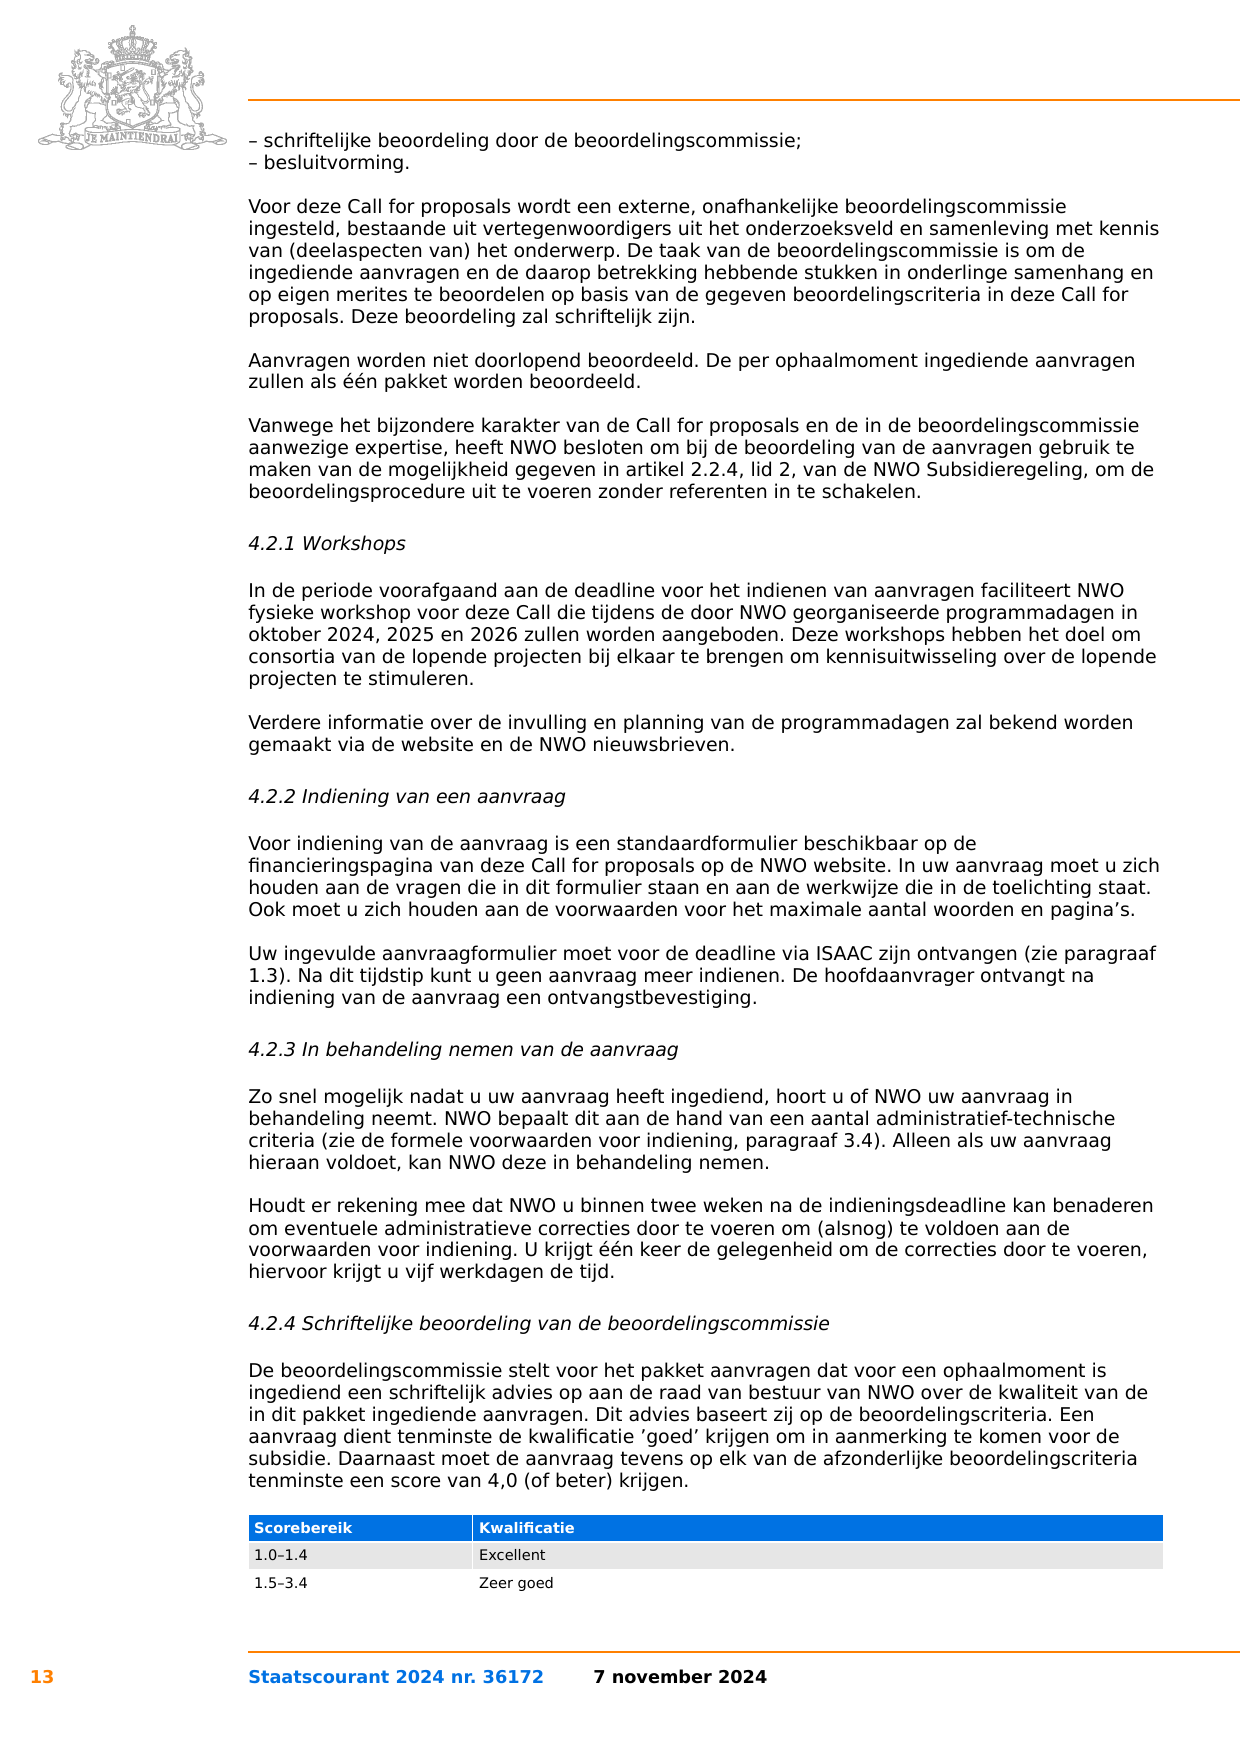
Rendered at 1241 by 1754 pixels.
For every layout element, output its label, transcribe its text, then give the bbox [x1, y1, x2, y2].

text Voor indiening van de aanvraag is een standaardformulier beschikbaar op de financieringspagina van deze Call for proposals op de NWO website. In uw aanvraag moet u zich houden aan de vragen die in dit formulier staan en aan de werkwijze die in de toelichting staat. Ook moet u zich houden aan de voorwaarden voor het maximale aantal woorden en pagina’s. [248, 833, 1163, 921]
table_cell Zeer goed [473, 1570, 1163, 1596]
text Aanvragen worden niet doorlopend beoordeeld. De per ophaalmoment ingediende aanvragen zullen als één pakket worden beoordeeld. [248, 349, 1163, 393]
text Houdt er rekening mee dat NWO u binnen twee weken na de indieningsdeadline kan benaderen om eventuele administratieve correcties door te voeren om (alsnog) te voldoen aan de voorwaarden voor indiening. U krijgt één keer de gelegenheid om de correcties door te voeren, hiervoor krijgt u vijf werkdagen de tijd. [248, 1195, 1163, 1283]
text Vanwege het bijzondere karakter van de Call for proposals en de in de beoordelingscommissie aanwezige expertise, heeft NWO besloten om bij de beoordeling van de aanvragen gebruik te maken van de mogelijkheid gegeven in artikel 2.2.4, lid 2, van de NWO Subsidieregeling, om de beoordelingsprocedure uit te voeren zonder referenten in te schakelen. [248, 415, 1163, 503]
text – schriftelijke beoordeling door de beoordelingscommissie; [248, 130, 1163, 152]
table_cell 1.5–3.4 [249, 1570, 472, 1596]
text Verdere informatie over de invulling en planning van de programmadagen zal bekend worden gemaakt via de website en de NWO nieuwsbrieven. [248, 712, 1163, 756]
table_cell 1.0–1.4 [249, 1543, 472, 1569]
subtitle 4.2.4 Schriftelijke beoordeling van de beoordelingscommissie [248, 1313, 1163, 1335]
table_header Kwalificatie [473, 1515, 1163, 1541]
text – besluitvorming. [248, 152, 1163, 174]
subtitle 4.2.3 In behandeling nemen van de aanvraag [248, 1039, 1163, 1061]
text In de periode voorafgaand aan de deadline voor het indienen van aanvragen faciliteert NWO fysieke workshop voor deze Call die tijdens de door NWO georganiseerde programmadagen in oktober 2024, 2025 en 2026 zullen worden aangeboden. Deze workshops hebben het doel om consortia van de lopende projecten bij elkaar te brengen om kennisuitwisseling over de lopende projecten te stimuleren. [248, 580, 1163, 690]
subtitle 4.2.1 Workshops [248, 533, 1163, 555]
subtitle 4.2.2 Indiening van een aanvraag [248, 786, 1163, 808]
text Uw ingevulde aanvraagformulier moet voor de deadline via ISAAC zijn ontvangen (zie paragraaf 1.3). Na dit tijdstip kunt u geen aanvraag meer indienen. De hoofdaanvrager ontvangt na indiening van de aanvraag een ontvangstbevestiging. [248, 943, 1163, 1009]
text Zo snel mogelijk nadat u uw aanvraag heeft ingediend, hoort u of NWO uw aanvraag in behandeling neemt. NWO bepaalt dit aan de hand van een aantal administratief-technische criteria (zie de formele voorwaarden voor indiening, paragraaf 3.4). Alleen als uw aanvraag hieraan voldoet, kan NWO deze in behandeling nemen. [248, 1086, 1163, 1173]
table_cell Excellent [473, 1543, 1163, 1569]
text De beoordelingscommissie stelt voor het pakket aanvragen dat voor een ophaalmoment is ingediend een schriftelijk advies op aan de raad van bestuur van NWO over de kwaliteit van de in dit pakket ingediende aanvragen. Dit advies baseert zij op de beoordelingscriteria. Een aanvraag dient tenminste de kwalificatie ’goed’ krijgen om in aanmerking te komen voor de subsidie. Daarnaast moet de aanvraag tevens op elk van de afzonderlijke beoordelingscriteria tenminste een score van 4,0 (of beter) krijgen. [248, 1360, 1163, 1492]
picture [38, 25, 227, 150]
table_header Scorebereik [249, 1515, 472, 1541]
text Voor deze Call for proposals wordt een externe, onafhankelijke beoordelingscommissie ingesteld, bestaande uit vertegenwoordigers uit het onderzoeksveld en samenleving met kennis van (deelaspecten van) het onderwerp. De taak van de beoordelingscommissie is om de ingediende aanvragen en de daarop betrekking hebbende stukken in onderlinge samenhang en op eigen merites te beoordelen op basis van de gegeven beoordelingscriteria in deze Call for proposals. Deze beoordeling zal schriftelijk zijn. [248, 196, 1163, 328]
